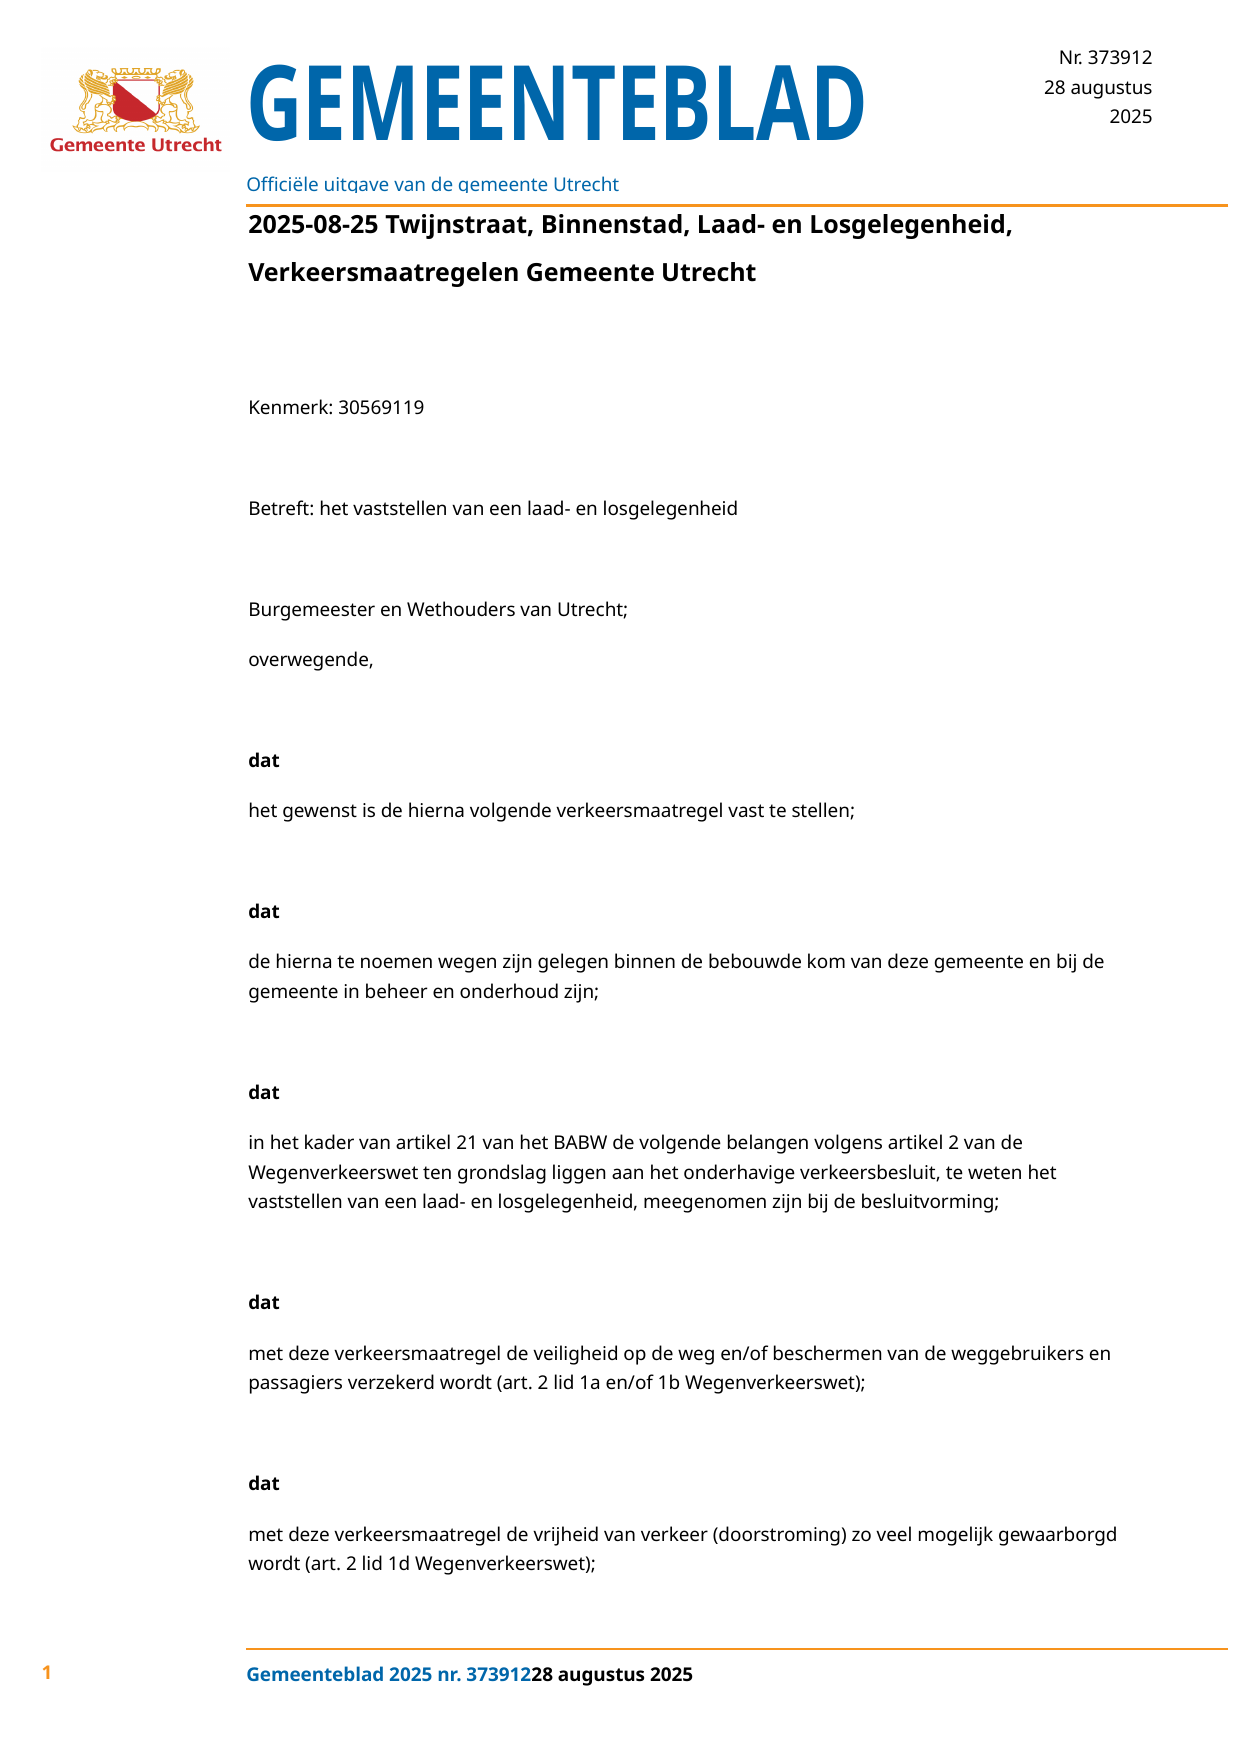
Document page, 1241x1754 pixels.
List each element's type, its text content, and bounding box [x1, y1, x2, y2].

text Burgemeester en Wethouders van Utrecht; [248, 596, 1152, 621]
text overwegende, [248, 646, 1152, 672]
text het gewenst is de hierna volgende verkeersmaatregel vast te stellen; [248, 797, 1152, 823]
text in het kader van artikel 21 van het BABW de volgende belangen volgens artikel 2 van de Wegenverkeerswet ten grondslag liggen aan het onderhavige verkeersbesluit, te weten het vaststellen van een laad- en losgelegenheid, meegenomen zijn bij de besluitvorming; [248, 1129, 1152, 1214]
text dat [248, 1470, 1152, 1496]
text Betreft: het vaststellen van een laad- en losgelegenheid [248, 495, 1152, 521]
text met deze verkeersmaatregel de veiligheid op de weg en/of beschermen van de weggebruikers en passagiers verzekerd wordt (art. 2 lid 1a en/of 1b Wegenverkeerswet); [248, 1340, 1152, 1395]
text dat [248, 1079, 1152, 1105]
text dat [248, 1289, 1152, 1315]
text de hierna te noemen wegen zijn gelegen binnen de bebouwde kom van deze gemeente en bij de gemeente in beheer en onderhoud zijn; [248, 949, 1152, 1004]
picture [41, 47, 231, 172]
text Kenmerk: 30569119 [248, 394, 1152, 420]
text dat [248, 747, 1152, 773]
text met deze verkeersmaatregel de vrijheid van verkeer (doorstroming) zo veel mogelijk gewaarborgd wordt (art. 2 lid 1d Wegenverkeerswet); [248, 1521, 1152, 1576]
text 2025-08-25 Twijnstraat, Binnenstad, Laad- en Losgelegenheid, Verkeersmaatregelen Gemeente Utrecht [248, 207, 1152, 288]
text dat [248, 898, 1152, 924]
